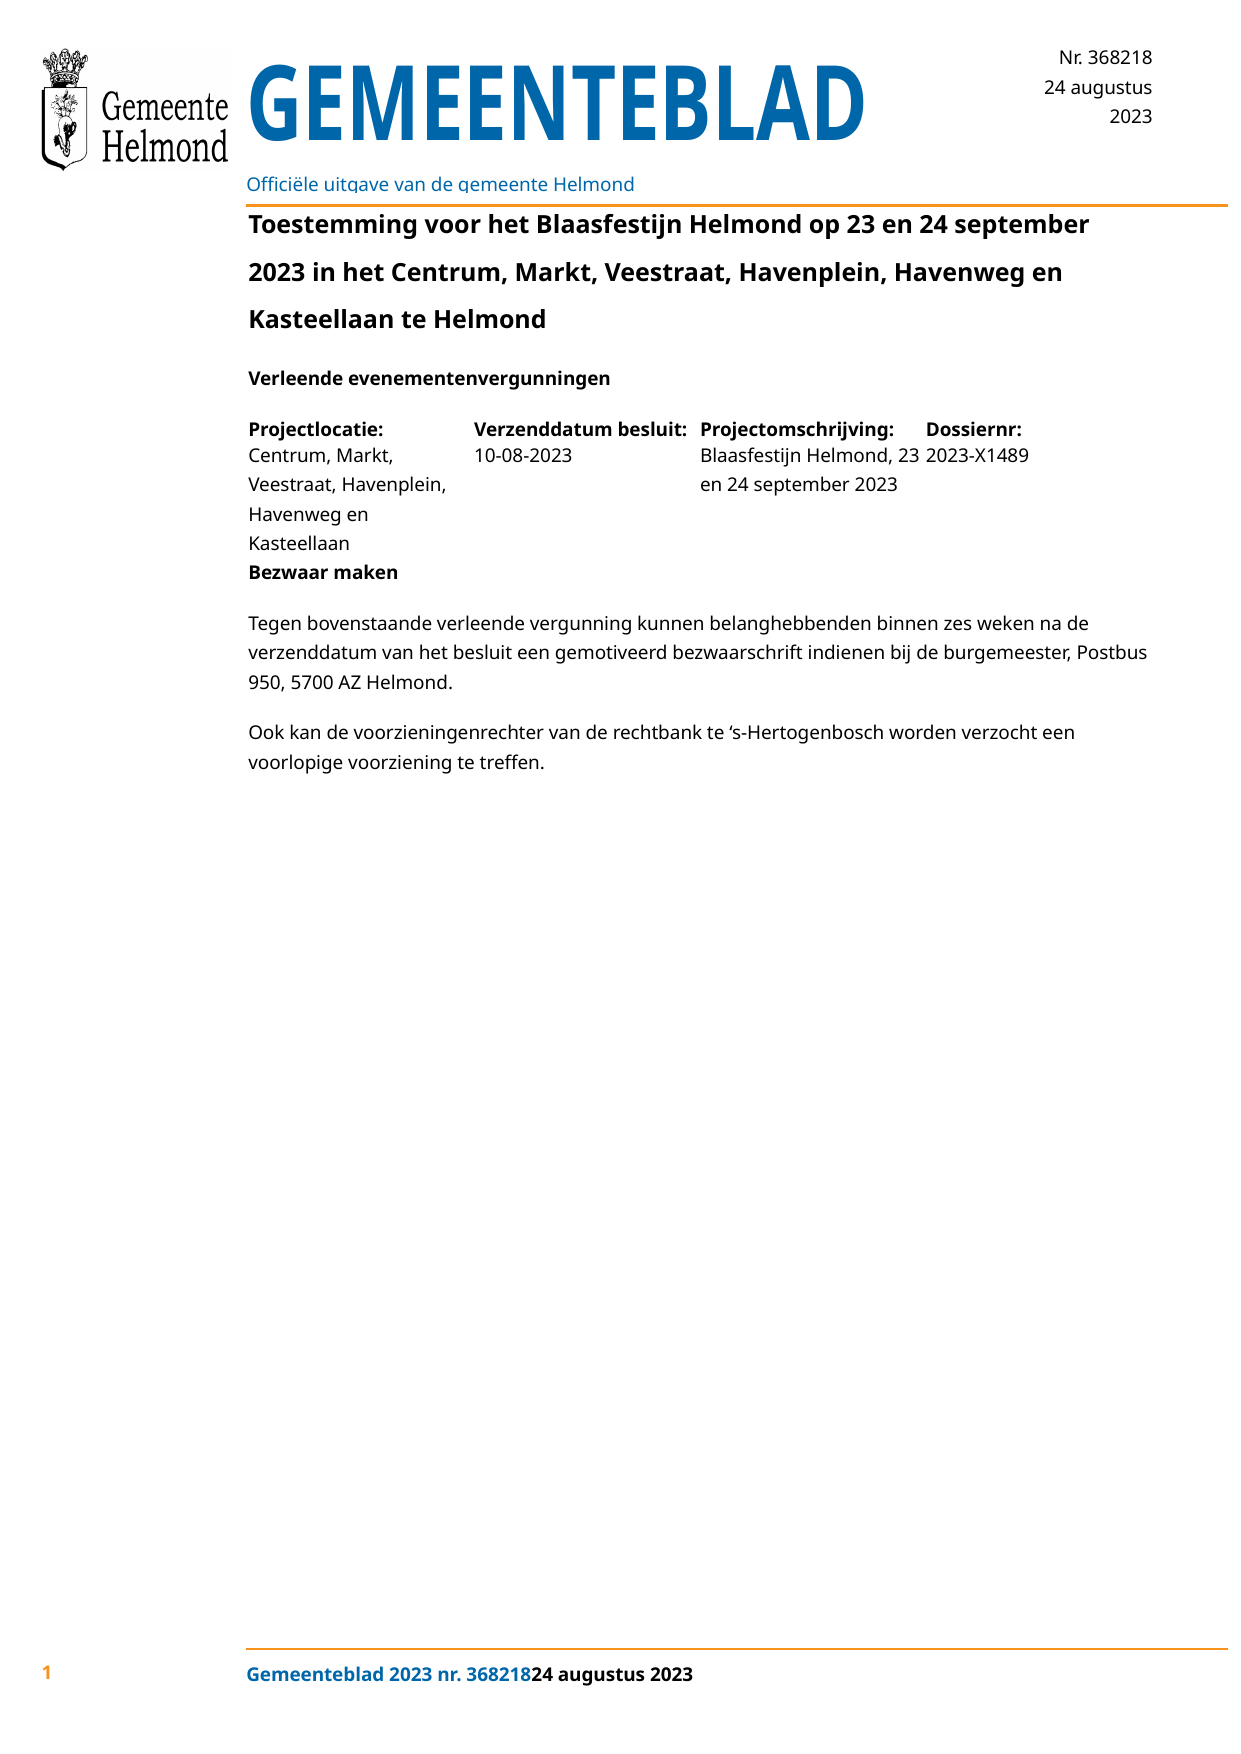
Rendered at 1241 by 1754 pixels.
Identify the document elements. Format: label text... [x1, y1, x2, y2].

table_cell 2023-X1489 [926, 442, 1152, 556]
table_cell Blaasfestijn Helmond, 23 en 24 september 2023 [700, 442, 926, 556]
text Bezwaar maken [248, 559, 1152, 585]
text Toestemming voor het Blaasfestijn Helmond op 23 en 24 september 2023 in het Centrum, Markt, Veestraat, Havenplein, Havenweg en Kasteellaan te Helmond [248, 207, 1152, 336]
table_header Verzenddatum besluit: [474, 416, 700, 442]
table_cell 10-08-2023 [474, 442, 700, 556]
table_header Projectomschrijving: [700, 416, 926, 442]
text Tegen bovenstaande verleende vergunning kunnen belanghebbenden binnen zes weken na de verzenddatum van het besluit een gemotiveerd bezwaarschrift indienen bij de burgemeester, Postbus 950, 5700 AZ Helmond. [248, 610, 1152, 695]
picture [41, 47, 231, 172]
text Ook kan de voorzieningenrechter van de rechtbank te ‘s-Hertogenbosch worden verzocht een voorlopige voorziening te treffen. [248, 719, 1152, 775]
table_header Projectlocatie: [248, 416, 474, 442]
table_cell Centrum, Markt, Veestraat, Havenplein, Havenweg en Kasteellaan [248, 442, 474, 556]
text Verleende evenementenvergunningen [248, 366, 1152, 391]
table_header Dossiernr: [926, 416, 1152, 442]
